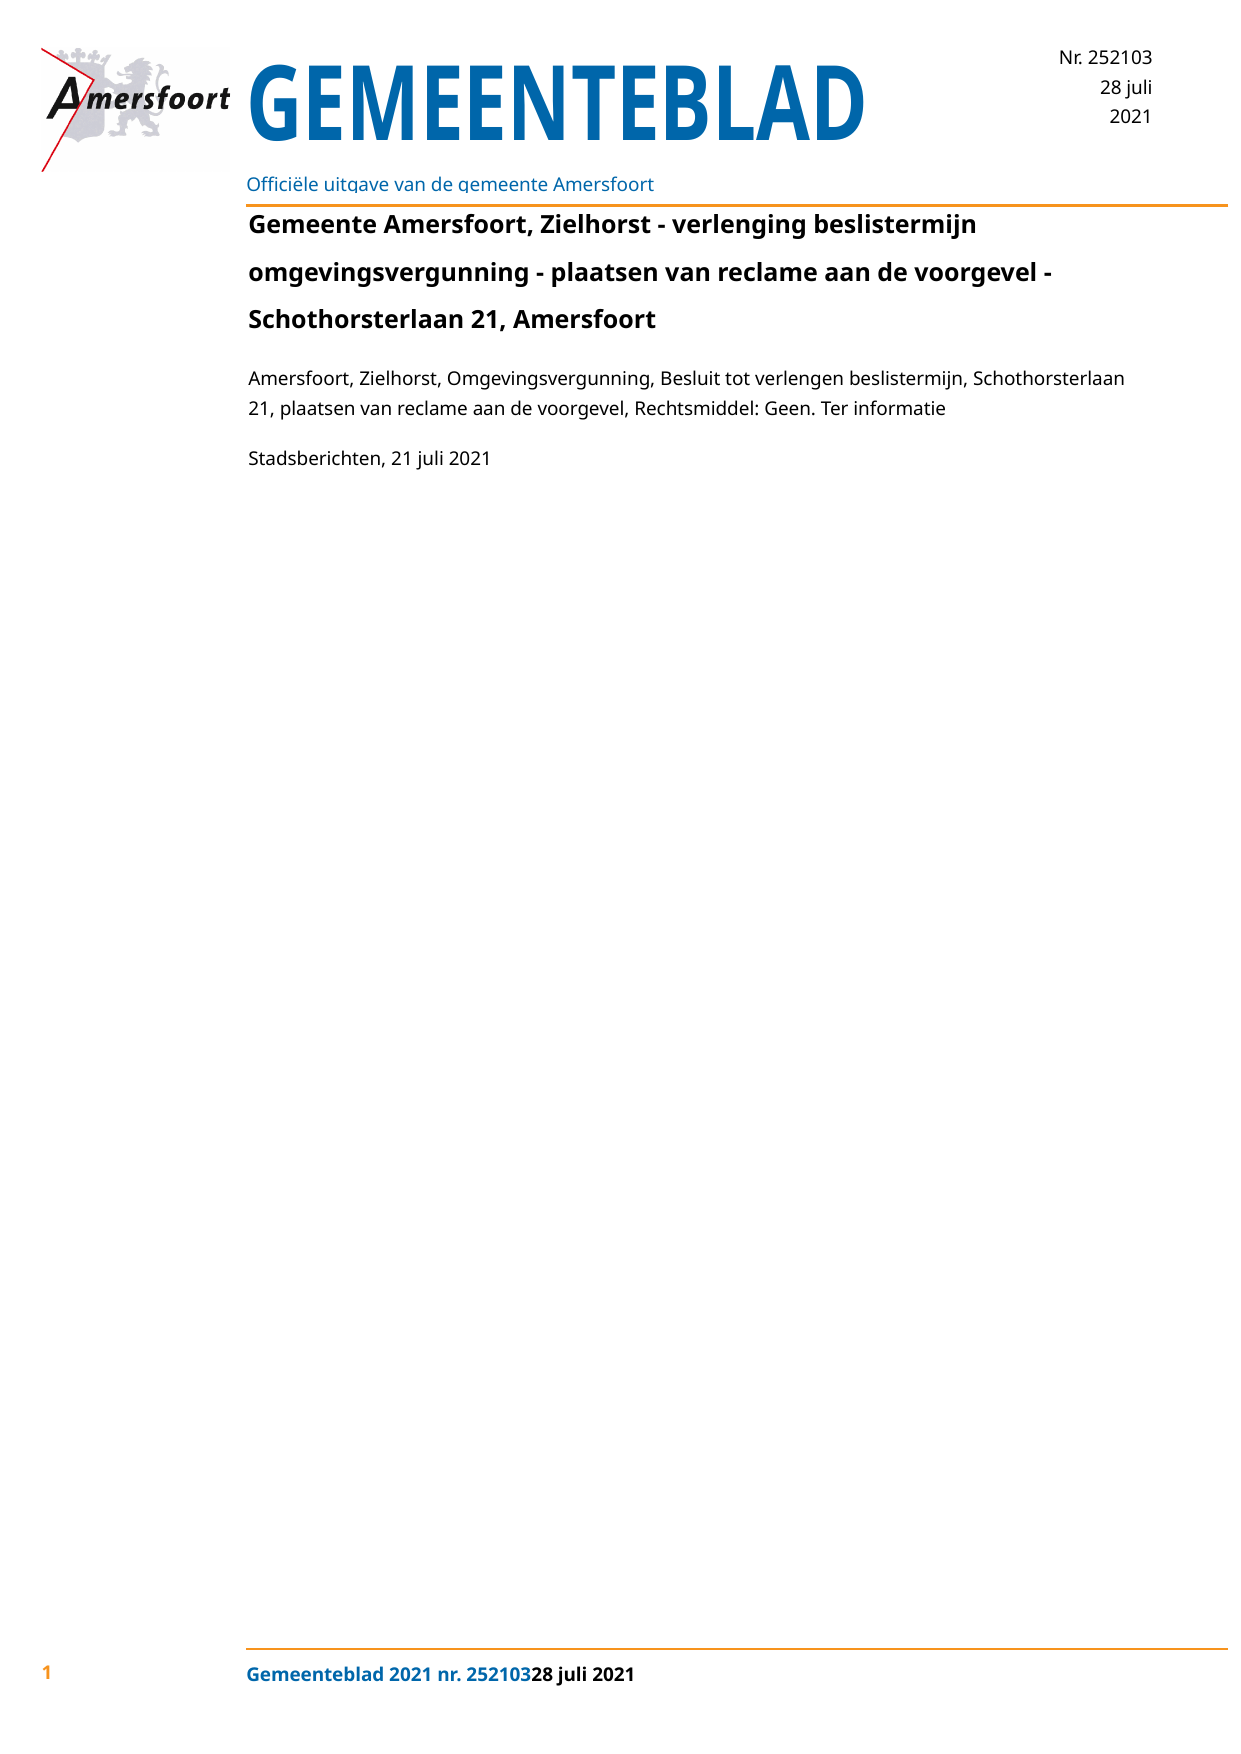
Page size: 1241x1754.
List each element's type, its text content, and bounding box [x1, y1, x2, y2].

text Amersfoort, Zielhorst, Omgevingsvergunning, Besluit tot verlengen beslistermijn, Schothorsterlaan 21, plaatsen van reclame aan de voorgevel, Rechtsmiddel: Geen. Ter informatie [248, 366, 1152, 421]
picture [41, 47, 231, 172]
text Gemeente Amersfoort, Zielhorst - verlenging beslistermijn omgevingsvergunning - plaatsen van reclame aan de voorgevel - Schothorsterlaan 21, Amersfoort [248, 207, 1152, 336]
text Stadsberichten, 21 juli 2021 [248, 446, 1152, 471]
